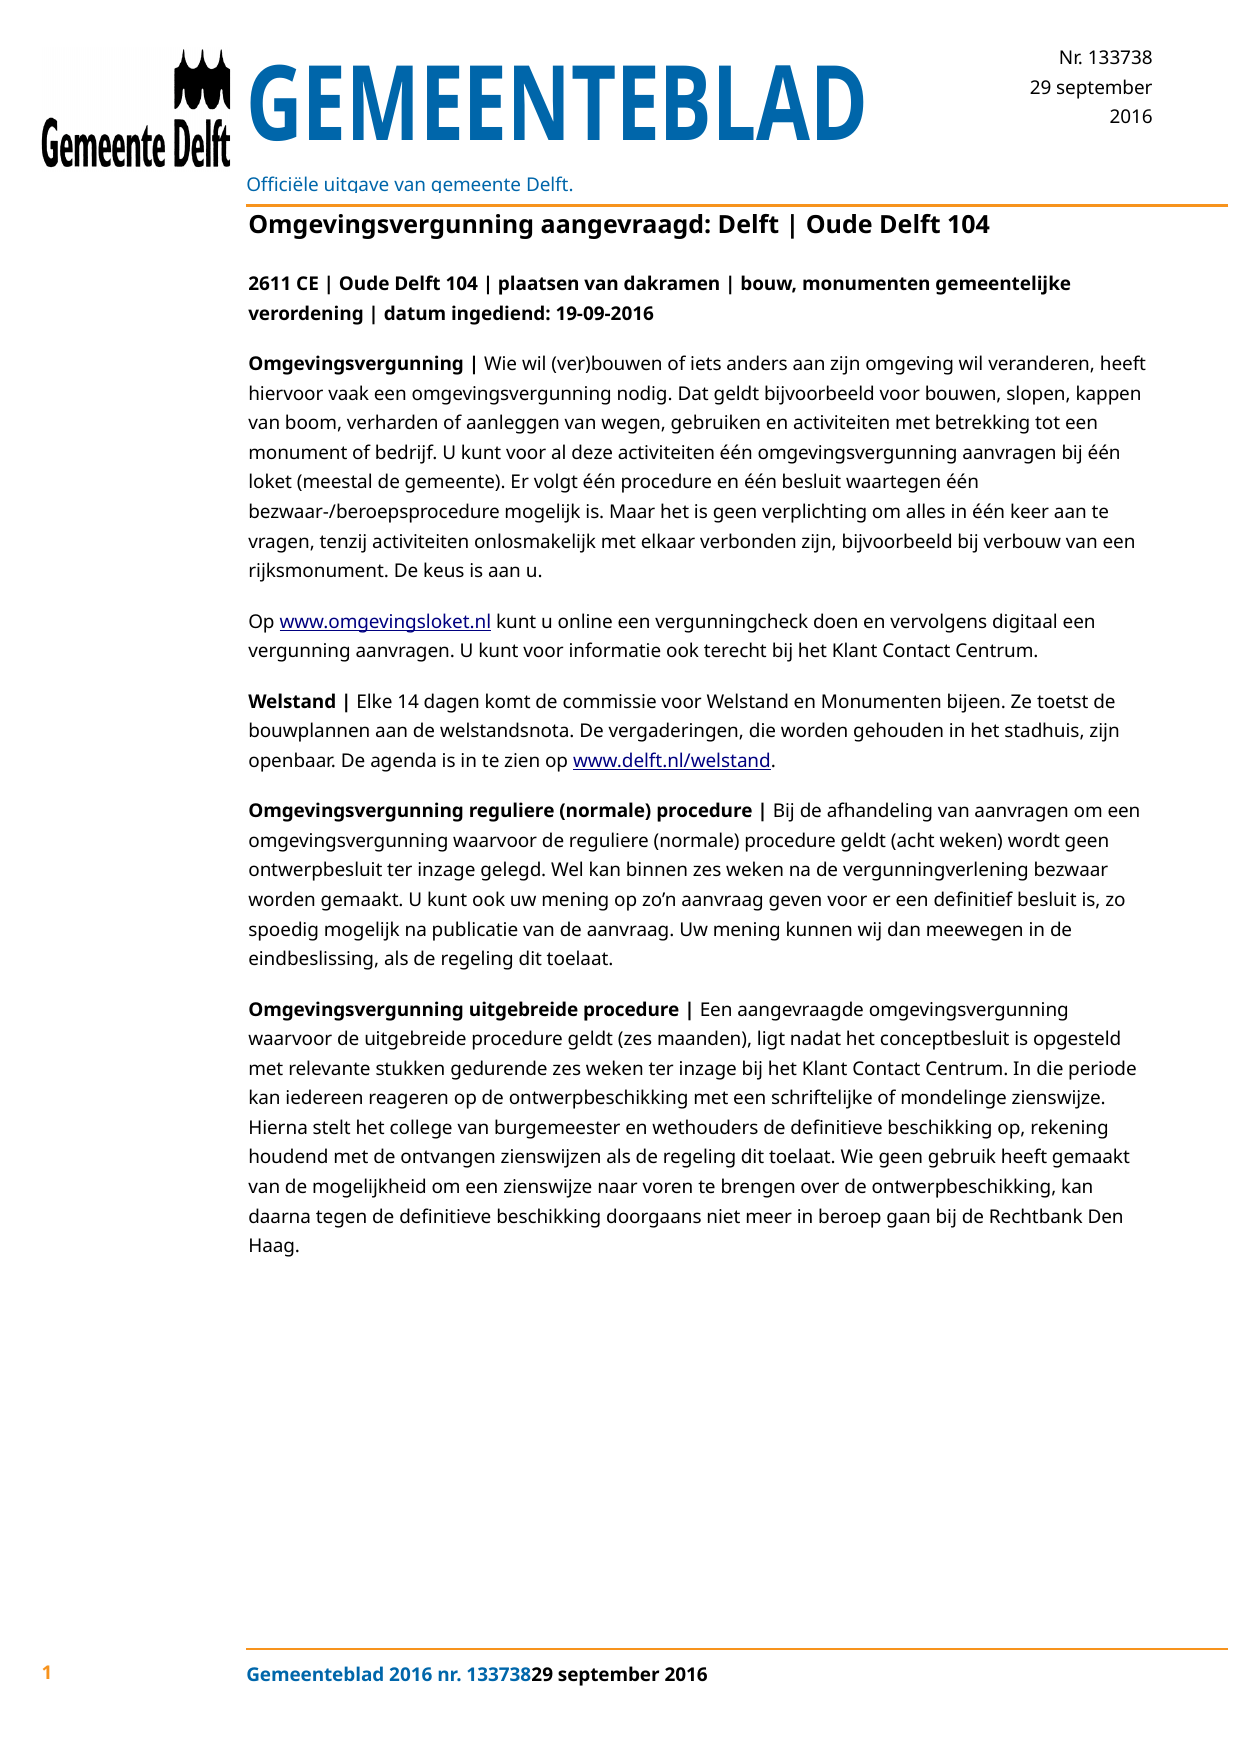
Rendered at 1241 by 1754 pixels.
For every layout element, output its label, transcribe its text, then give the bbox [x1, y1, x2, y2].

text Omgevingsvergunning | Wie wil (ver)bouwen of iets anders aan zijn omgeving wil veranderen, heeft hiervoor vaak een omgevingsvergunning nodig. Dat geldt bijvoorbeeld voor bouwen, slopen, kappen van boom, verharden of aanleggen van wegen, gebruiken en activiteiten met betrekking tot een monument of bedrijf. U kunt voor al deze activiteiten één omgevingsvergunning aanvragen bij één loket (meestal de gemeente). Er volgt één procedure en één besluit waartegen één bezwaar-/beroepsprocedure mogelijk is. Maar het is geen verplichting om alles in één keer aan te vragen, tenzij activiteiten onlosmakelijk met elkaar verbonden zijn, bijvoorbeeld bij verbouw van een rijksmonument. De keus is aan u. [248, 350, 1152, 583]
picture [41, 47, 231, 172]
text Omgevingsvergunning uitgebreide procedure | Een aangevraagde omgevingsvergunning waarvoor de uitgebreide procedure geldt (zes maanden), ligt nadat het conceptbesluit is opgesteld met relevante stukken gedurende zes weken ter inzage bij het Klant Contact Centrum. In die periode kan iedereen reageren op de ontwerpbeschikking met een schriftelijke of mondelinge zienswijze. Hierna stelt het college van burgemeester en wethouders de definitieve beschikking op, rekening houdend met de ontvangen zienswijzen als de regeling dit toelaat. Wie geen gebruik heeft gemaakt van de mogelijkheid om een zienswijze naar voren te brengen over de ontwerpbeschikking, kan daarna tegen de definitieve beschikking doorgaans niet meer in beroep gaan bij de Rechtbank Den Haag. [248, 996, 1152, 1258]
text Omgevingsvergunning aangevraagd: Delft | Oude Delft 104 [248, 207, 1152, 241]
text 2611 CE | Oude Delft 104 | plaatsen van dakramen | bouw, monumenten gemeentelijke verordening | datum ingediend: 19-09-2016 [248, 270, 1152, 326]
text Op www.omgevingsloket.nl kunt u online een vergunningcheck doen en vervolgens digitaal een vergunning aanvragen. U kunt voor informatie ook terecht bij het Klant Contact Centrum. [248, 608, 1152, 663]
text Welstand | Elke 14 dagen komt de commissie voor Welstand en Monumenten bijeen. Ze toetst de bouwplannen aan de welstandsnota. De vergaderingen, die worden gehouden in het stadhuis, zijn openbaar. De agenda is in te zien op www.delft.nl/welstand. [248, 688, 1152, 773]
text Omgevingsvergunning reguliere (normale) procedure | Bij de afhandeling van aanvragen om een omgevingsvergunning waarvoor de reguliere (normale) procedure geldt (acht weken) wordt geen ontwerpbesluit ter inzage gelegd. Wel kan binnen zes weken na de vergunningverlening bezwaar worden gemaakt. U kunt ook uw mening op zo’n aanvraag geven voor er een definitief besluit is, zo spoedig mogelijk na publicatie van de aanvraag. Uw mening kunnen wij dan meewegen in de eindbeslissing, als de regeling dit toelaat. [248, 797, 1152, 971]
